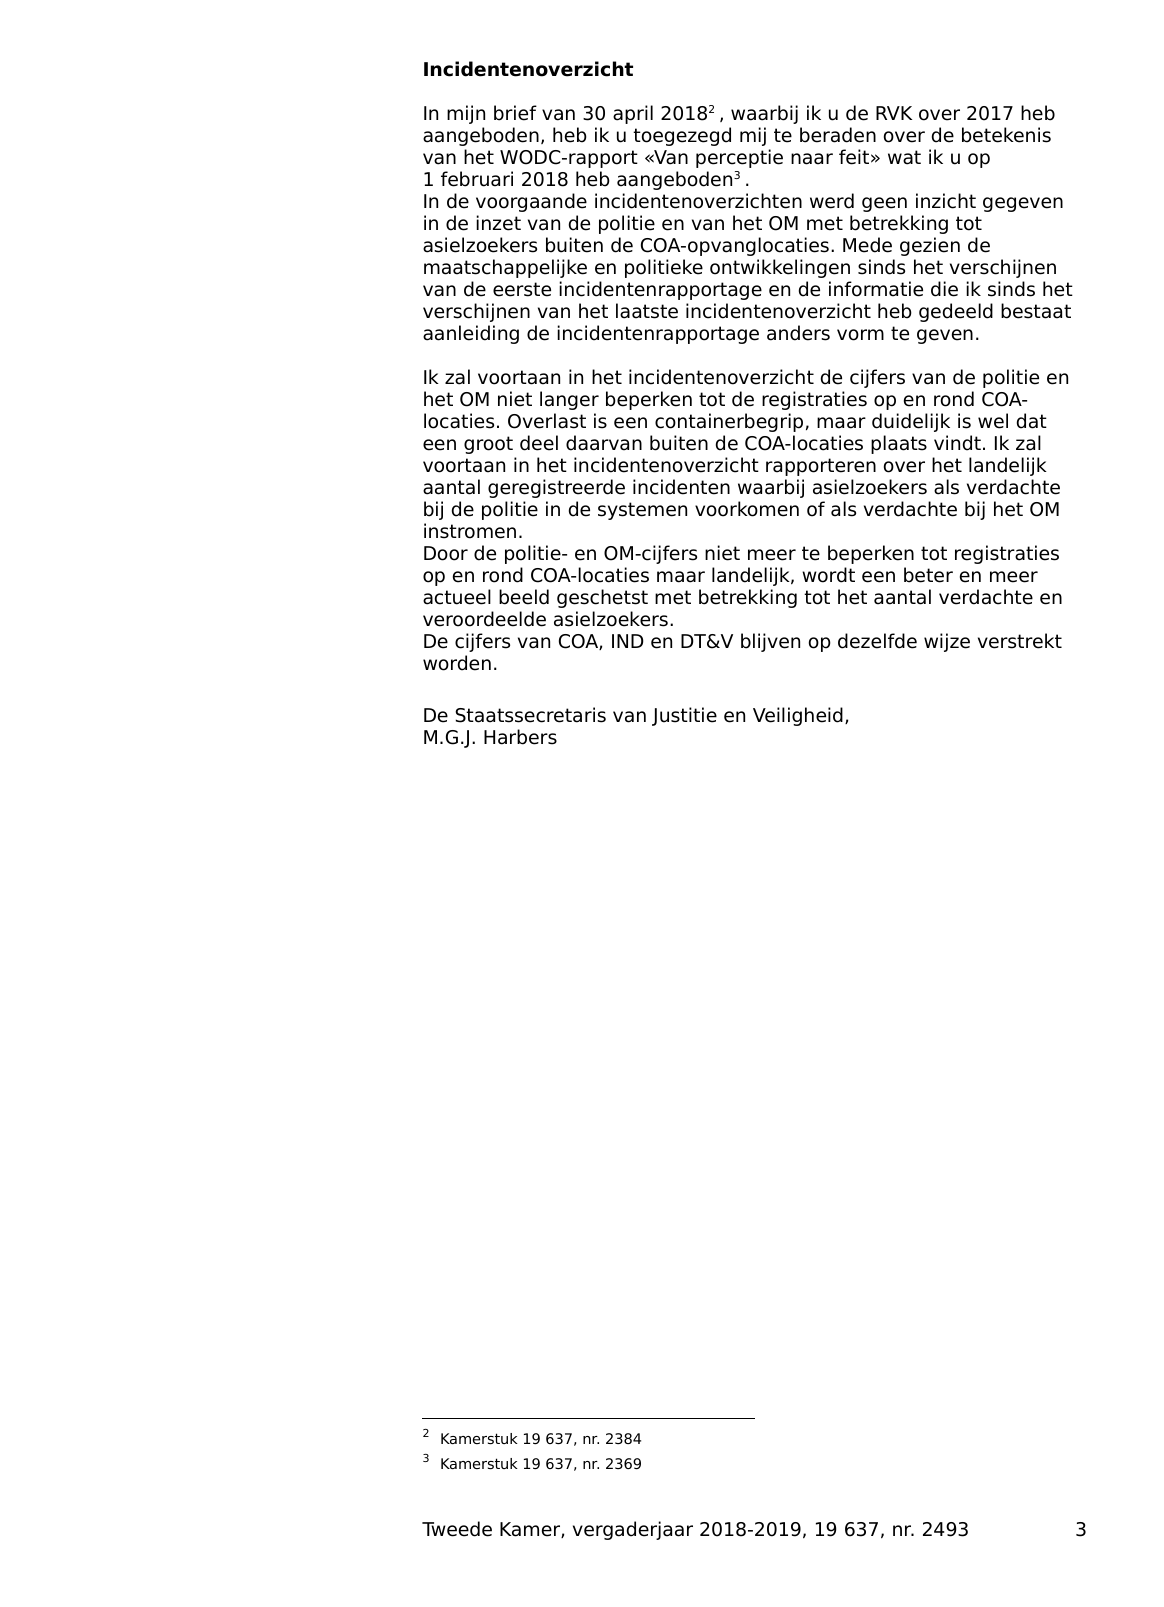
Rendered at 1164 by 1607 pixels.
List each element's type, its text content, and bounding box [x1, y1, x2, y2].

text Kamerstuk 19 637, nr. 2369 [422, 1452, 1087, 1474]
text In mijn brief van 30 april 2018, waarbij ik u de RVK over 2017 heb aangeboden, heb ik u toegezegd mij te beraden over de betekenis van het WODC-rapport «Van perceptie naar feit» wat ik u op 1 februari 2018 heb aangeboden. [422, 103, 1087, 191]
text Kamerstuk 19 637, nr. 2384 [422, 1427, 1087, 1449]
text Ik zal voortaan in het incidentenoverzicht de cijfers van de politie en het OM niet langer beperken tot de registraties op en rond COA-locaties. Overlast is een containerbegrip, maar duidelijk is wel dat een groot deel daarvan buiten de COA-locaties plaats vindt. Ik zal voortaan in het incidentenoverzicht rapporteren over het landelijk aantal geregistreerde incidenten waarbij asielzoekers als verdachte bij de politie in de systemen voorkomen of als verdachte bij het OM instromen. [422, 367, 1087, 543]
text De cijfers van COA, IND en DT&V blijven op dezelfde wijze verstrekt worden. [422, 631, 1087, 675]
text De Staatssecretaris van Justitie en Veiligheid, M.G.J. Harbers [422, 705, 1087, 749]
subtitle Incidentenoverzicht [422, 59, 1087, 81]
text Door de politie- en OM-cijfers niet meer te beperken tot registraties op en rond COA-locaties maar landelijk, wordt een beter en meer actueel beeld geschetst met betrekking tot het aantal verdachte en veroordeelde asielzoekers. [422, 543, 1087, 631]
text In de voorgaande incidentenoverzichten werd geen inzicht gegeven in de inzet van de politie en van het OM met betrekking tot asielzoekers buiten de COA-opvanglocaties. Mede gezien de maatschappelijke en politieke ontwikkelingen sinds het verschijnen van de eerste incidentenrapportage en de informatie die ik sinds het verschijnen van het laatste incidentenoverzicht heb gedeeld bestaat aanleiding de incidentenrapportage anders vorm te geven. [422, 191, 1087, 345]
